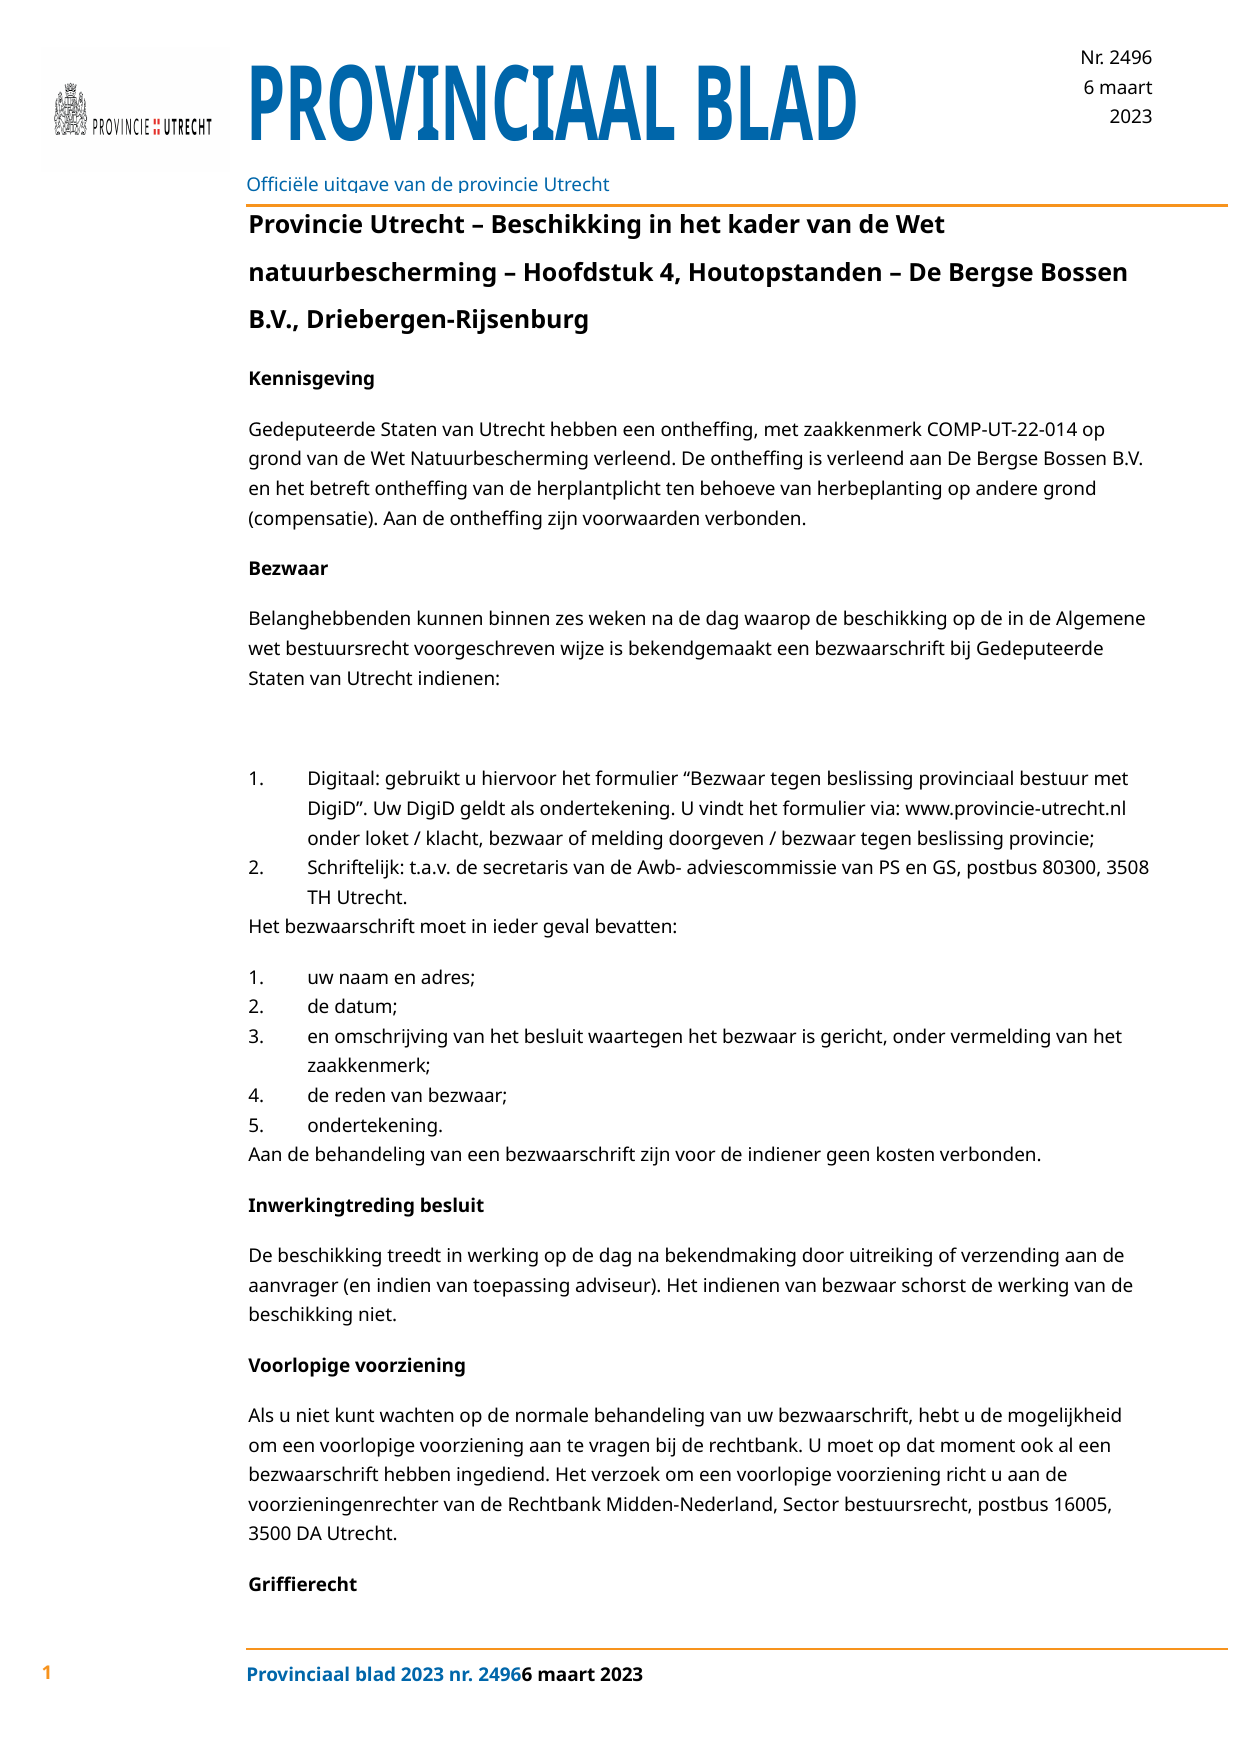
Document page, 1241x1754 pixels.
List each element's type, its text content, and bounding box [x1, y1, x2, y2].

list uw naam en adres; [248, 964, 1152, 989]
picture [41, 47, 231, 172]
list ondertekening. [248, 1112, 1152, 1137]
text Provincie Utrecht – Beschikking in het kader van de Wet natuurbescherming – Hoofdstuk 4, Houtopstanden – De Bergse Bossen B.V., Driebergen-Rijsenburg [248, 207, 1152, 336]
text Het bezwaarschrift moet in ieder geval bevatten: [248, 913, 1152, 939]
text Belanghebbenden kunnen binnen zes weken na de dag waarop de beschikking op de in de Algemene wet bestuursrecht voorgeschreven wijze is bekendgemaakt een bezwaarschrift bij Gedeputeerde Staten van Utrecht indienen: [248, 606, 1152, 690]
text Gedeputeerde Staten van Utrecht hebben een ontheffing, met zaakkenmerk COMP-UT-22-014 op grond van de Wet Natuurbescherming verleend. De ontheffing is verleend aan De Bergse Bossen B.V. en het betreft ontheffing van de herplantplicht ten behoeve van herbeplanting op andere grond (compensatie). Aan de ontheffing zijn voorwaarden verbonden. [248, 416, 1152, 530]
list de datum; [248, 993, 1152, 1019]
text Bezwaar [248, 555, 1152, 581]
text Voorlopige voorziening [248, 1352, 1152, 1377]
text De beschikking treedt in werking op de dag na bekendmaking door uitreiking of verzending aan de aanvrager (en indien van toepassing adviseur). Het indienen van bezwaar schorst de werking van de beschikking niet. [248, 1242, 1152, 1327]
text Als u niet kunt wachten op de normale behandeling van uw bezwaarschrift, hebt u de mogelijkheid om een voorlopige voorziening aan te vragen bij de rechtbank. U moet op dat moment ook al een bezwaarschrift hebben ingediend. Het verzoek om een voorlopige voorziening richt u aan de voorzieningenrechter van de Rechtbank Midden-Nederland, Sector bestuursrecht, postbus 16005, 3500 DA Utrecht. [248, 1402, 1152, 1546]
list Schriftelijk: t.a.v. de secretaris van de Awb- adviescommissie van PS en GS, postbus 80300, 3508 TH Utrecht. [248, 854, 1152, 909]
text Griffierecht [248, 1571, 1152, 1597]
list Digitaal: gebruikt u hiervoor het formulier “Bezwaar tegen beslissing provinciaal bestuur met DigiD”. Uw DigiD geldt als ondertekening. U vindt het formulier via: www.provincie-utrecht.nl onder loket / klacht, bezwaar of melding doorgeven / bezwaar tegen beslissing provincie; [248, 766, 1152, 850]
text Kennisgeving [248, 366, 1152, 391]
list en omschrijving van het besluit waartegen het bezwaar is gericht, onder vermelding van het zaakkenmerk; [248, 1023, 1152, 1078]
list de reden van bezwaar; [248, 1082, 1152, 1108]
text Inwerkingtreding besluit [248, 1192, 1152, 1217]
text Aan de behandeling van een bezwaarschrift zijn voor de indiener geen kosten verbonden. [248, 1141, 1152, 1167]
